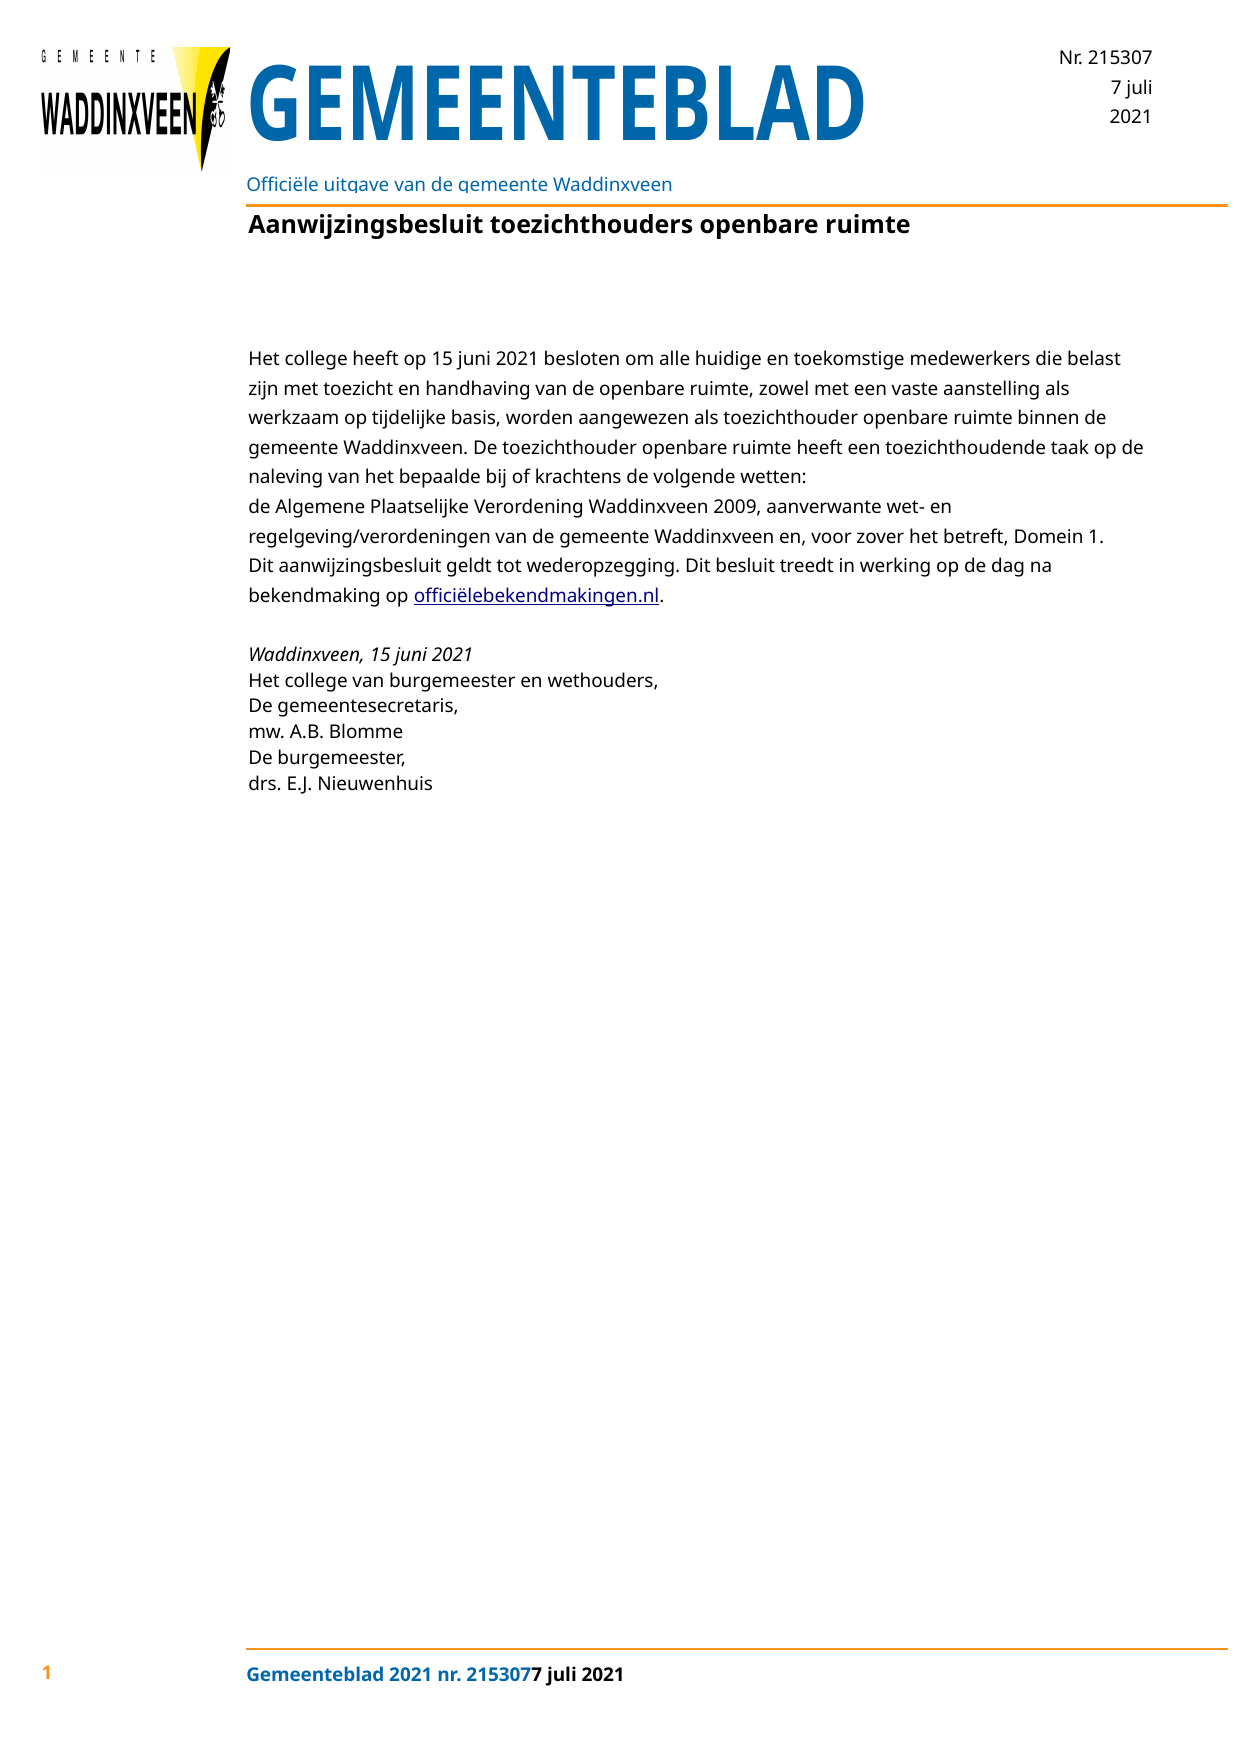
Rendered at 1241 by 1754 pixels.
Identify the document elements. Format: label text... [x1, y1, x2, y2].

text Waddinxveen, 15 juni 2021 [248, 641, 1152, 667]
text de Algemene Plaatselijke Verordening Waddinxveen 2009, aanverwante wet- en regelgeving/verordeningen van de gemeente Waddinxveen en, voor zover het betreft, Domein 1. [248, 493, 1152, 548]
text Dit aanwijzingsbesluit geldt tot wederopzegging. Dit besluit treedt in werking op de dag na bekendmaking op officiëlebekendmakingen.nl. [248, 552, 1152, 608]
text Aanwijzingsbesluit toezichthouders openbare ruimte [248, 207, 1152, 241]
text drs. E.J. Nieuwenhuis [248, 770, 1152, 796]
text mw. A.B. Blomme [248, 718, 1152, 744]
text De gemeentesecretaris, [248, 693, 1152, 718]
text Het college van burgemeester en wethouders, [248, 667, 1152, 693]
text De burgemeester, [248, 744, 1152, 770]
text Het college heeft op 15 juni 2021 besloten om alle huidige en toekomstige medewerkers die belast zijn met toezicht en handhaving van de openbare ruimte, zowel met een vaste aanstelling als werkzaam op tijdelijke basis, worden aangewezen als toezichthouder openbare ruimte binnen de gemeente Waddinxveen. De toezichthouder openbare ruimte heeft een toezichthoudende taak op de naleving van het bepaalde bij of krachtens de volgende wetten: [248, 345, 1152, 489]
picture [41, 47, 231, 172]
